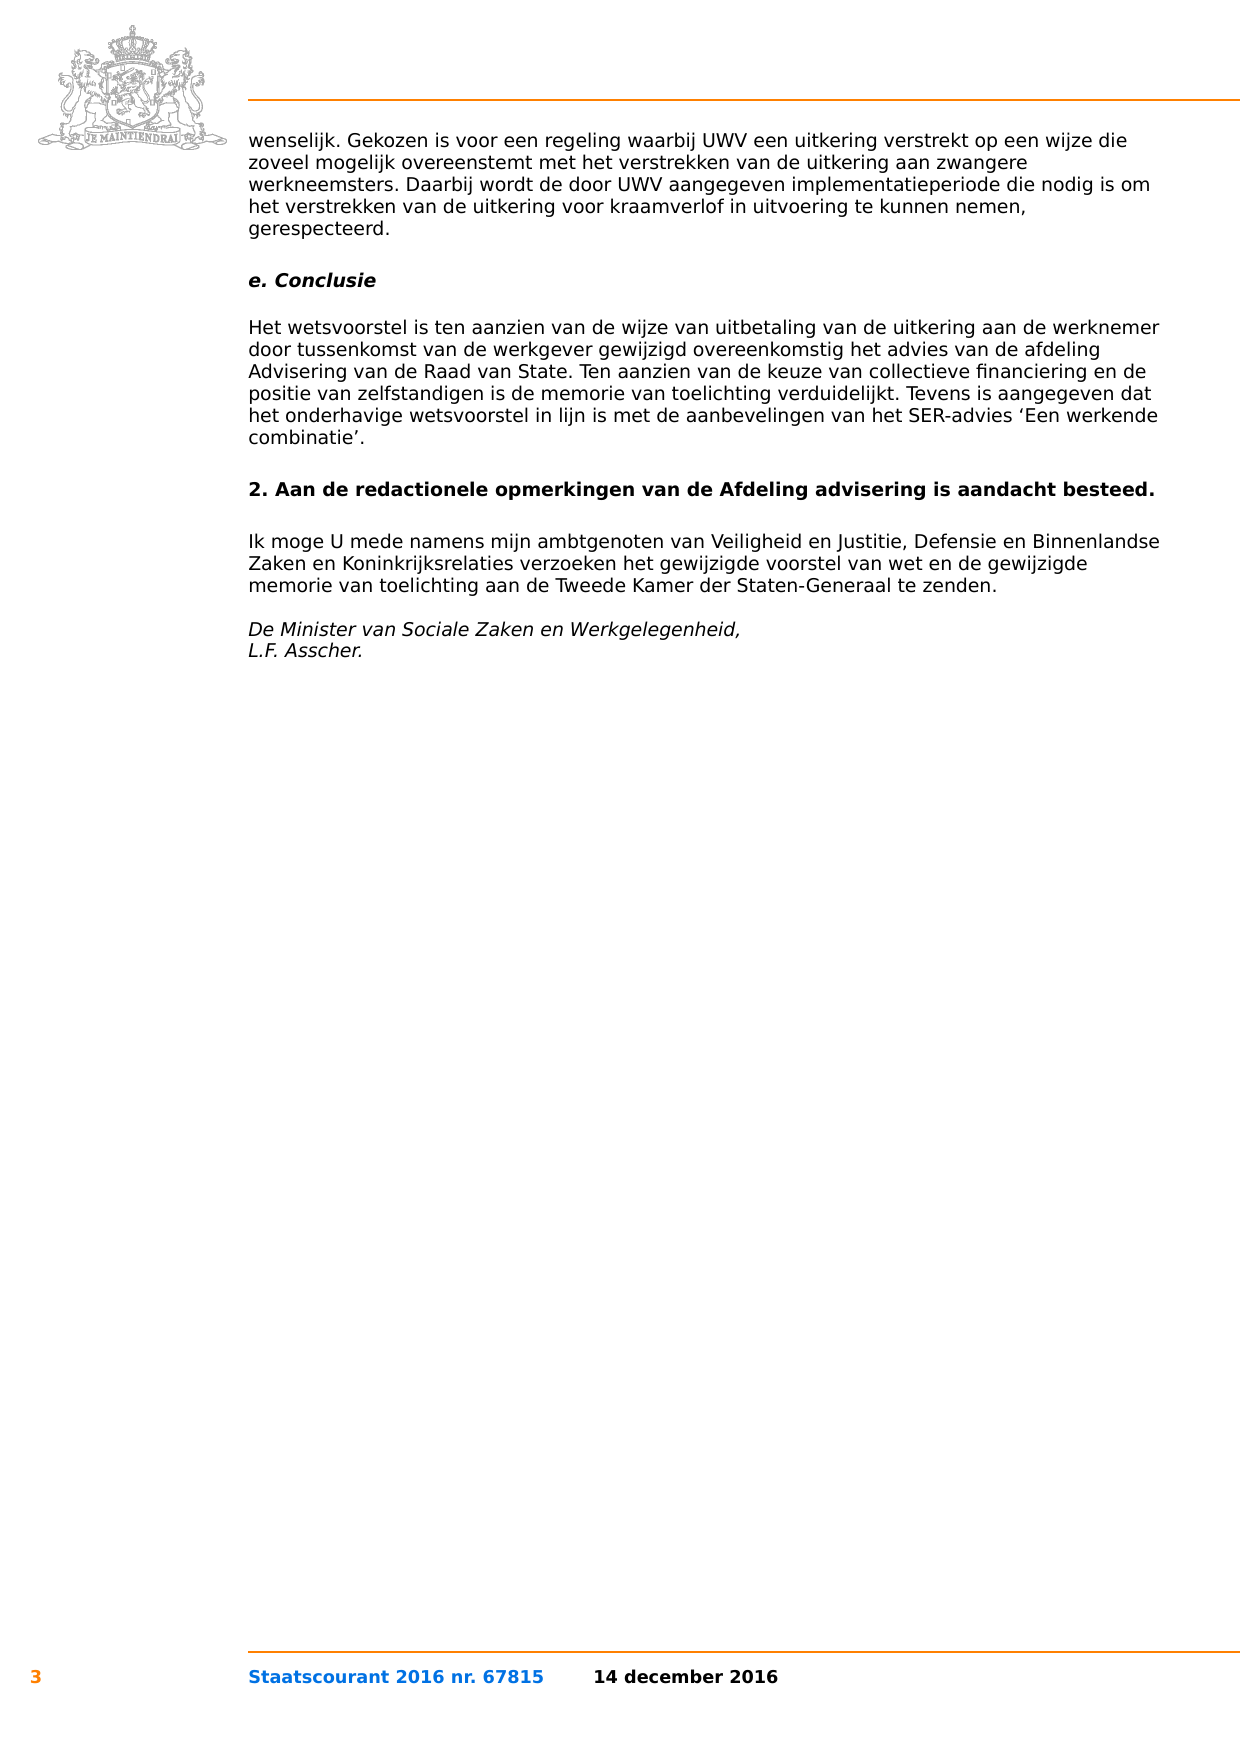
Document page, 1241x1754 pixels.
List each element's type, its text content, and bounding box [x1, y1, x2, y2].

subtitle 2. Aan de redactionele opmerkingen van de Afdeling advisering is aandacht besteed. [248, 479, 1163, 501]
text Het wetsvoorstel is ten aanzien van de wijze van uitbetaling van de uitkering aan de werknemer door tussenkomst van de werkgever gewijzigd overeenkomstig het advies van de afdeling Advisering van de Raad van State. Ten aanzien van de keuze van collectieve financiering en de positie van zelfstandigen is de memorie van toelichting verduidelijkt. Tevens is aangegeven dat het onderhavige wetsvoorstel in lijn is met de aanbevelingen van het SER-advies ‘Een werkende combinatie’. [248, 317, 1163, 449]
picture [38, 25, 227, 150]
text De Minister van Sociale Zaken en Werkgelegenheid, L.F. Asscher. [248, 618, 1163, 662]
text Ik moge U mede namens mijn ambtgenoten van Veiligheid en Justitie, Defensie en Binnenlandse Zaken en Koninkrijksrelaties verzoeken het gewijzigde voorstel van wet en de gewijzigde memorie van toelichting aan de Tweede Kamer der Staten-Generaal te zenden. [248, 531, 1163, 597]
text wenselijk. Gekozen is voor een regeling waarbij UWV een uitkering verstrekt op een wijze die zoveel mogelijk overeenstemt met het verstrekken van de uitkering aan zwangere werkneemsters. Daarbij wordt de door UWV aangegeven implementatieperiode die nodig is om het verstrekken van de uitkering voor kraamverlof in uitvoering te kunnen nemen, gerespecteerd. [248, 130, 1163, 240]
subtitle e. Conclusie [248, 270, 1163, 292]
